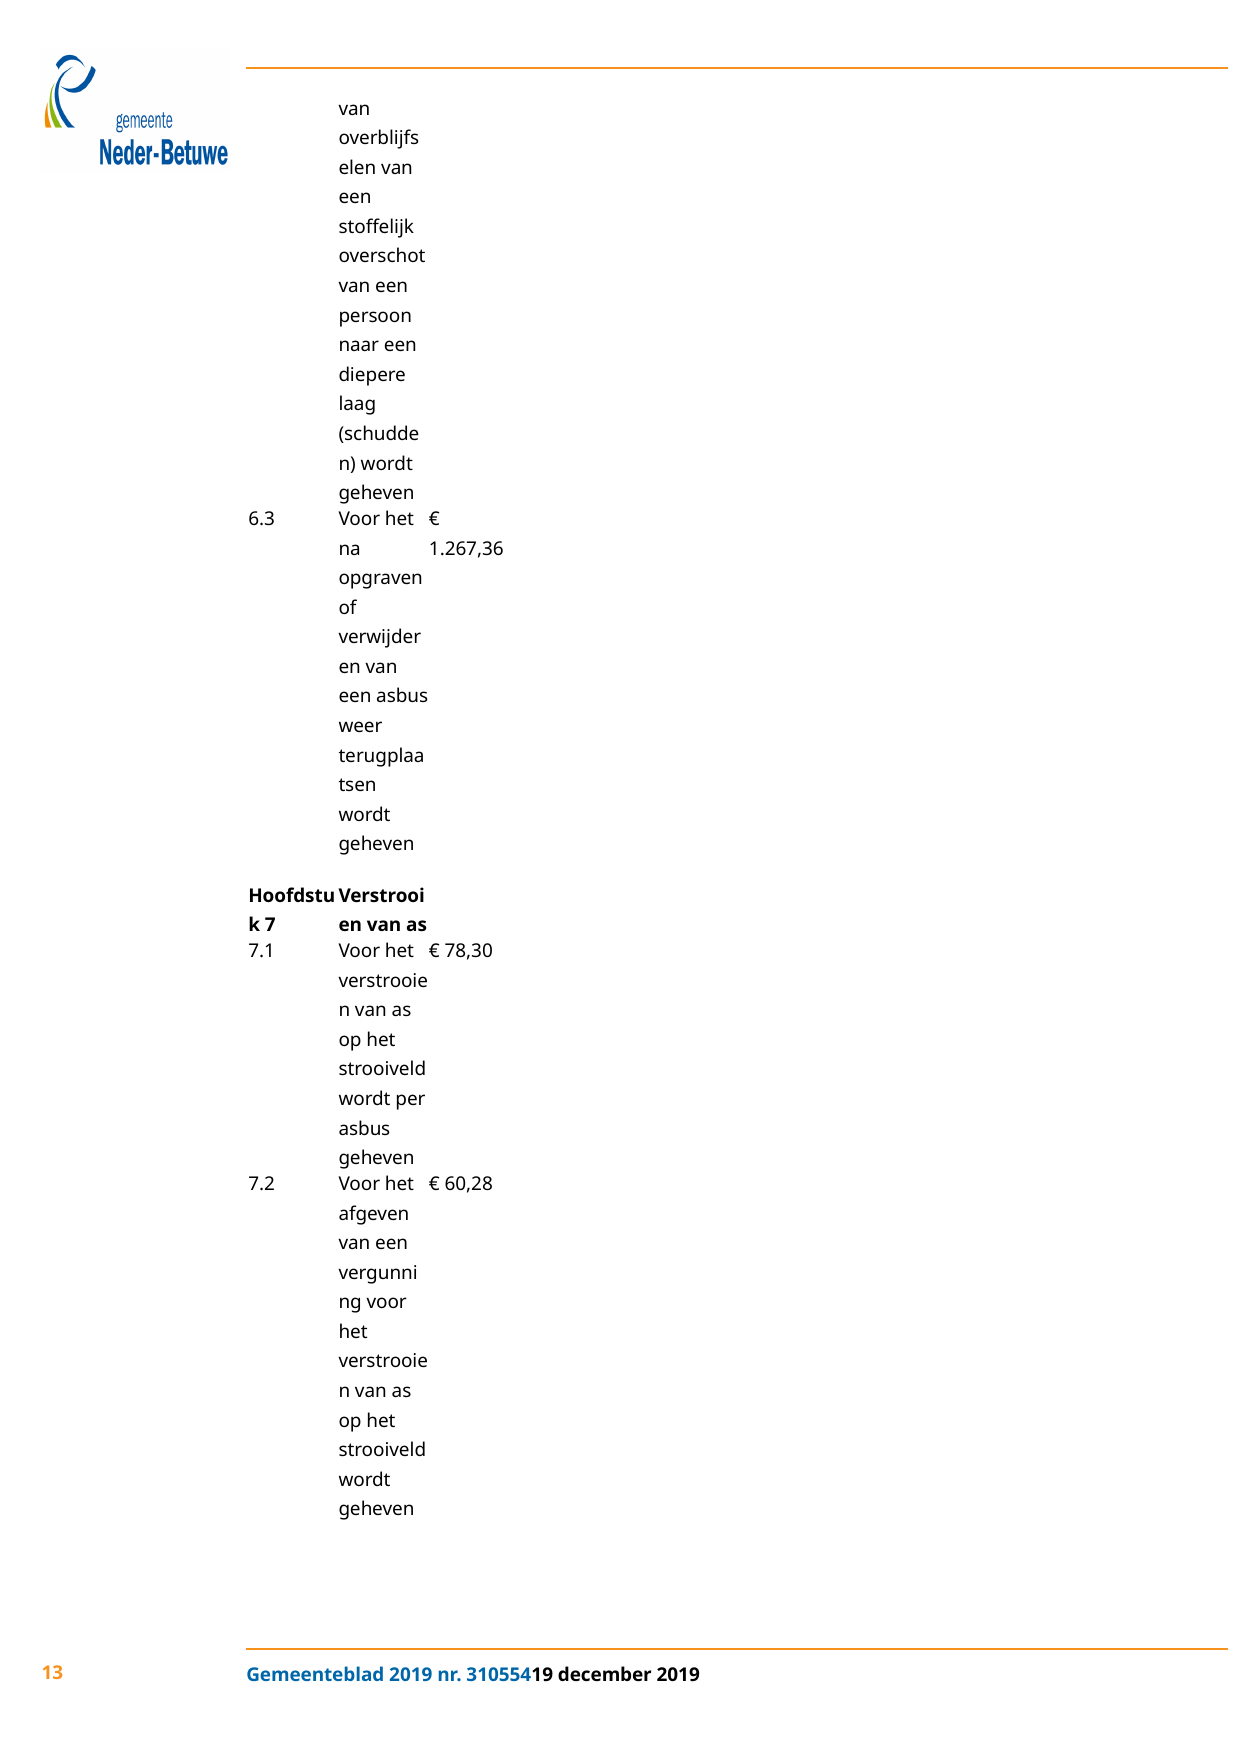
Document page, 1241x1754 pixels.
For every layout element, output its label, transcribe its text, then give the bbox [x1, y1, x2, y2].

table_cell [609, 937, 700, 1170]
table_cell 7.2 [248, 1170, 338, 1521]
table_cell Voor het verstrooien van as op het strooiveld wordt per asbus geheven [338, 937, 429, 1170]
table_cell [429, 882, 519, 937]
table_cell € 78,30 [429, 937, 519, 1170]
table_cell 6.3 [248, 505, 338, 856]
picture [41, 47, 231, 172]
table_cell [609, 95, 700, 505]
table_cell 7.1 [248, 937, 338, 1170]
table_cell [609, 505, 700, 856]
table_cell € 1.267,36 [429, 505, 519, 856]
table_cell [429, 95, 519, 505]
table_cell van overblijfselen van een stoffelijk overschot van een persoon naar een diepere laag (schudden) wordt geheven [338, 95, 429, 505]
table_cell [519, 882, 609, 937]
table_cell [519, 95, 609, 505]
table_cell Hoofdstuk 7 [248, 882, 338, 937]
table_cell [248, 856, 700, 882]
table_cell Voor het na opgraven of verwijderen van een asbus weer terugplaatsen wordt geheven [338, 505, 429, 856]
table_cell Voor het afgeven van een vergunning voor het verstrooien van as op het strooiveld wordt geheven [338, 1170, 429, 1521]
table_cell [519, 1170, 609, 1521]
table_cell € 60,28 [429, 1170, 519, 1521]
table_cell [609, 1170, 700, 1521]
table_cell [248, 95, 338, 505]
table_cell Verstrooien van as [338, 882, 429, 937]
table_cell [519, 937, 609, 1170]
table_cell [609, 882, 700, 937]
table_cell [519, 505, 609, 856]
